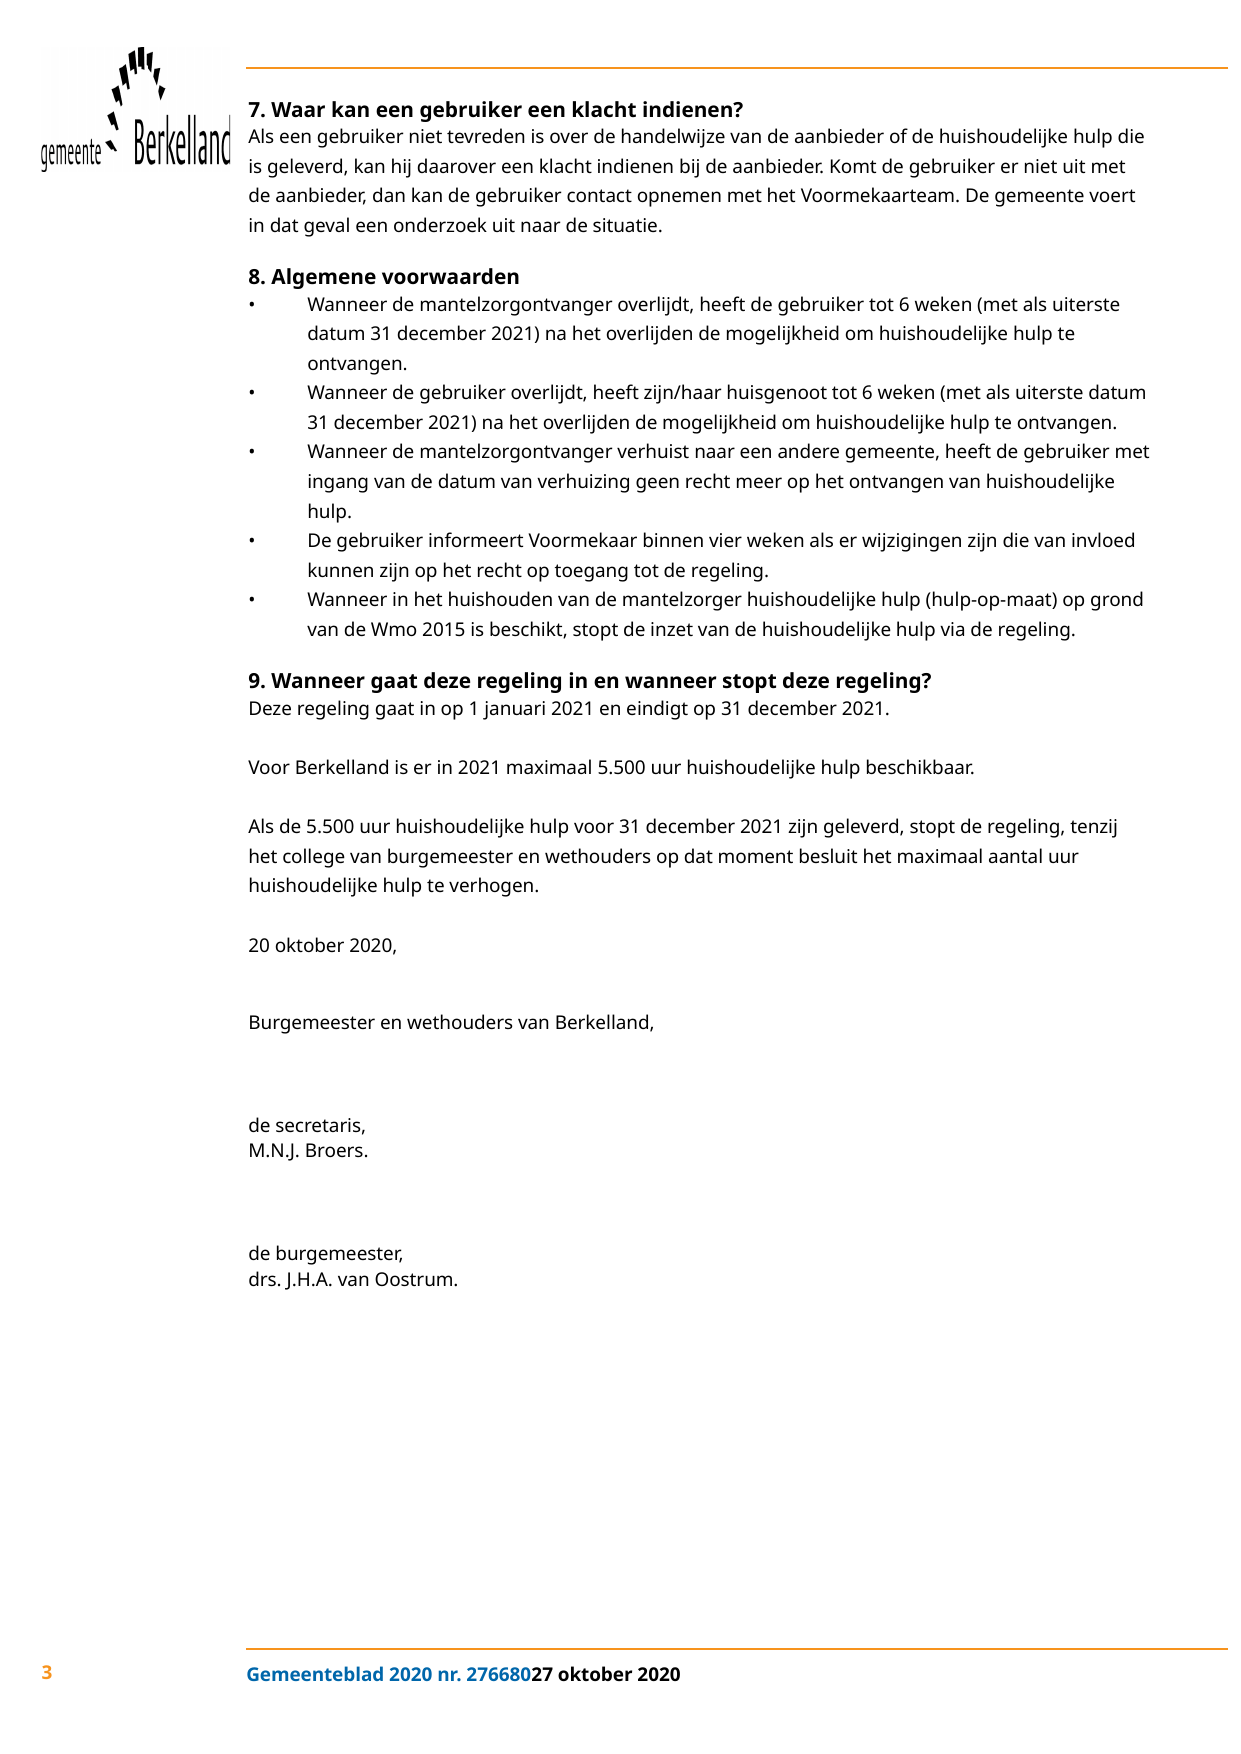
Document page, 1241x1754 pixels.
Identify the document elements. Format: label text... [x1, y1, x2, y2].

text 8. Algemene voorwaarden [248, 262, 1152, 291]
list Wanneer in het huishouden van de mantelzorger huishoudelijke hulp (hulp-op-maat) op grond van de Wmo 2015 is beschikt, stopt de inzet van de huishoudelijke hulp via de regeling. [248, 587, 1152, 642]
list Wanneer de gebruiker overlijdt, heeft zijn/haar huisgenoot tot 6 weken (met als uiterste datum 31 december 2021) na het overlijden de mogelijkheid om huishoudelijke hulp te ontvangen. [248, 379, 1152, 435]
list Wanneer de mantelzorgontvanger verhuist naar een andere gemeente, heeft de gebruiker met ingang van de datum van verhuizing geen recht meer op het ontvangen van huishoudelijke hulp. [248, 439, 1152, 524]
text Als een gebruiker niet tevreden is over de handelwijze van de aanbieder of de huishoudelijke hulp die is geleverd, kan hij daarover een klacht indienen bij de aanbieder. Komt de gebruiker er niet uit met de aanbieder, dan kan de gebruiker contact opnemen met het Voormekaarteam. De gemeente voert in dat geval een onderzoek uit naar de situatie. [248, 123, 1152, 238]
text 7. Waar kan een gebruiker een klacht indienen? [248, 95, 1152, 123]
list De gebruiker informeert Voormekaar binnen vier weken als er wijzigingen zijn die van invloed kunnen zijn op het recht op toegang tot de regeling. [248, 527, 1152, 583]
text Burgemeester en wethouders van Berkelland, [248, 1009, 1152, 1035]
picture [41, 47, 231, 172]
text M.N.J. Broers. [248, 1138, 1152, 1163]
text 9. Wanneer gaat deze regeling in en wanneer stopt deze regeling? [248, 667, 1152, 695]
text Als de 5.500 uur huishoudelijke hulp voor 31 december 2021 zijn geleverd, stopt de regeling, tenzij het college van burgemeester en wethouders op dat moment besluit het maximaal aantal uur huishoudelijke hulp te verhogen. [248, 813, 1152, 898]
text de burgemeester, [248, 1241, 1152, 1266]
text Deze regeling gaat in op 1 januari 2021 en eindigt op 31 december 2021. [248, 695, 1152, 721]
text 20 oktober 2020, [248, 932, 1152, 957]
text drs. J.H.A. van Oostrum. [248, 1266, 1152, 1292]
text Voor Berkelland is er in 2021 maximaal 5.500 uur huishoudelijke hulp beschikbaar. [248, 754, 1152, 780]
text de secretaris, [248, 1112, 1152, 1138]
list Wanneer de mantelzorgontvanger overlijdt, heeft de gebruiker tot 6 weken (met als uiterste datum 31 december 2021) na het overlijden de mogelijkheid om huishoudelijke hulp te ontvangen. [248, 291, 1152, 376]
